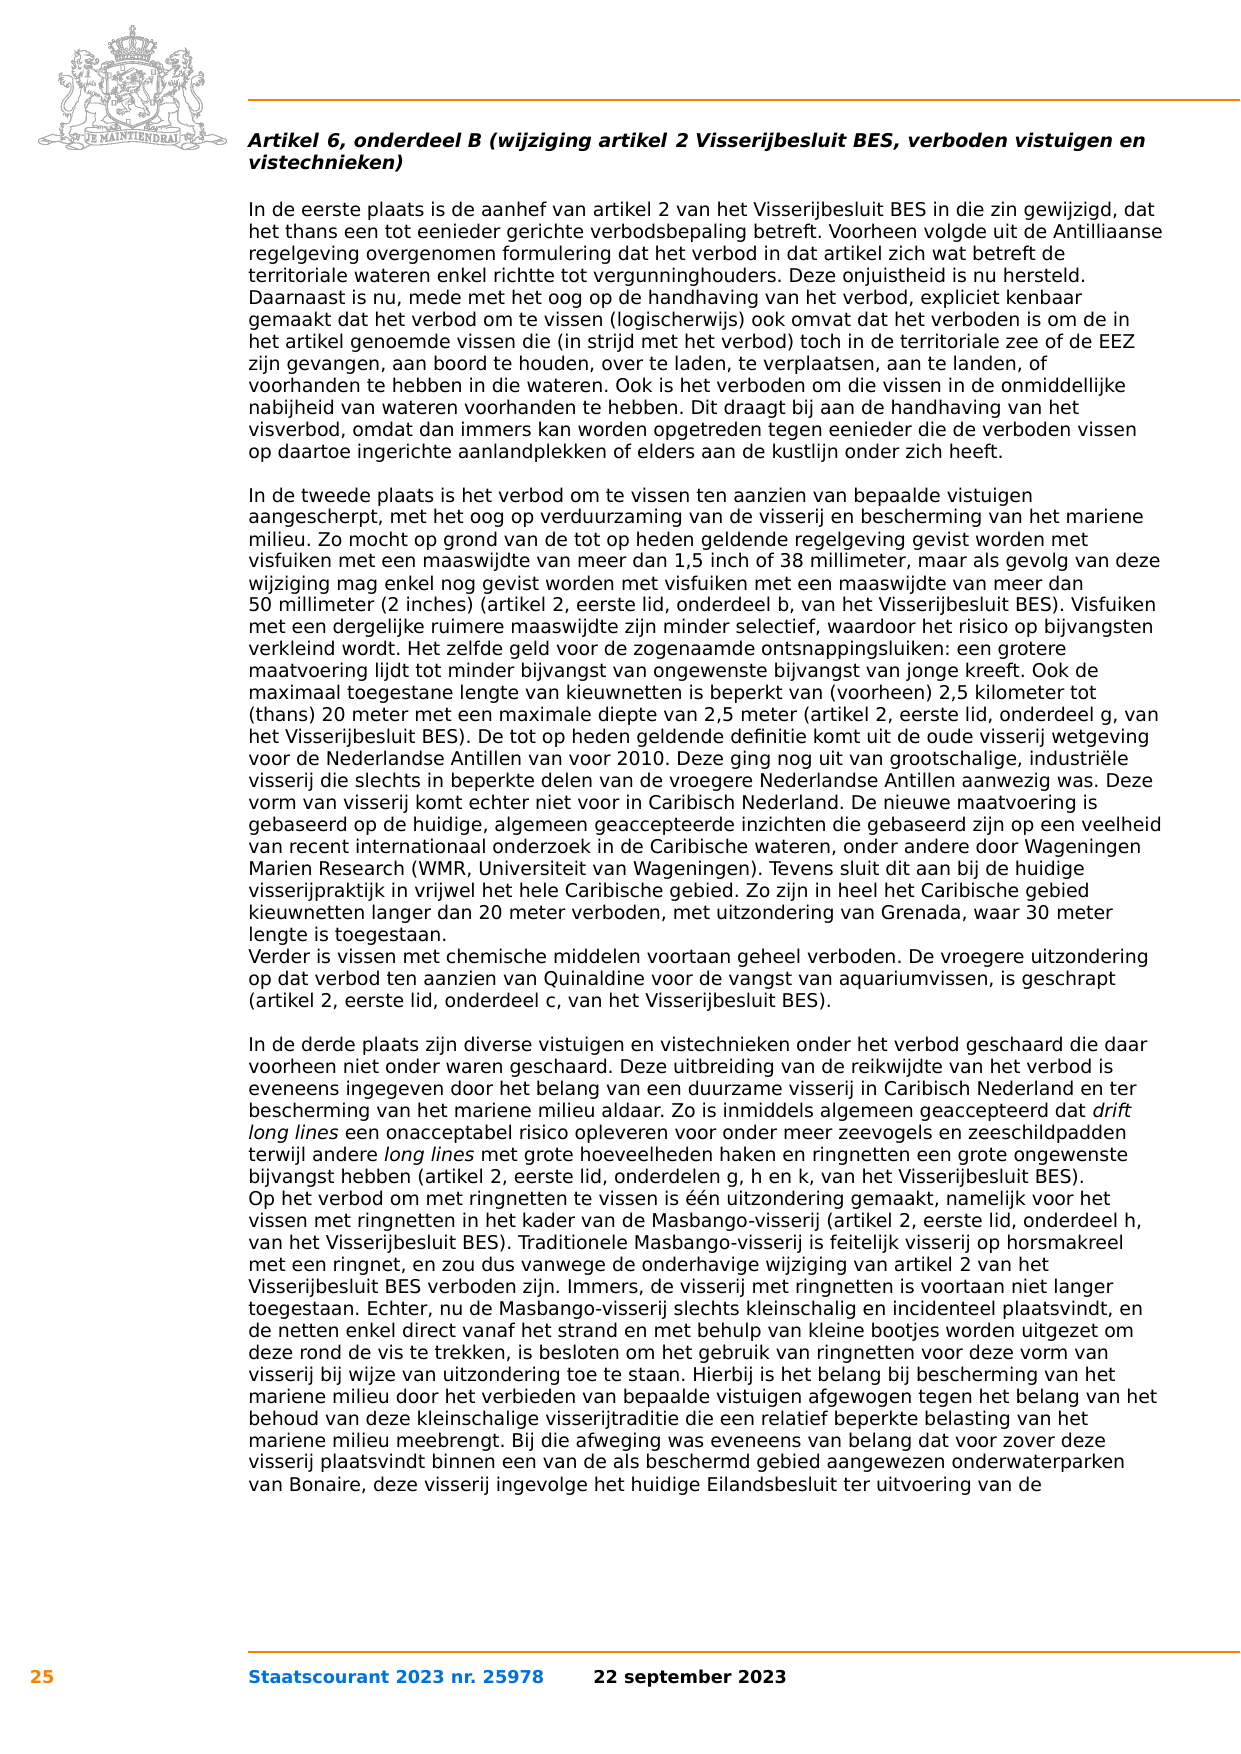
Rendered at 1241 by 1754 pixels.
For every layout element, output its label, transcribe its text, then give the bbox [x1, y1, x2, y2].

text In de tweede plaats is het verbod om te vissen ten aanzien van bepaalde vistuigen aangescherpt, met het oog op verduurzaming van de visserij en bescherming van het mariene milieu. Zo mocht op grond van de tot op heden geldende regelgeving gevist worden met visfuiken met een maaswijdte van meer dan 1,5 inch of 38 millimeter, maar als gevolg van deze wijziging mag enkel nog gevist worden met visfuiken met een maaswijdte van meer dan 50 millimeter (2 inches) (artikel 2, eerste lid, onderdeel b, van het Visserijbesluit BES). Visfuiken met een dergelijke ruimere maaswijdte zijn minder selectief, waardoor het risico op bijvangsten verkleind wordt. Het zelfde geld voor de zogenaamde ontsnappingsluiken: een grotere maatvoering lijdt tot minder bijvangst van ongewenste bijvangst van jonge kreeft. Ook de maximaal toegestane lengte van kieuwnetten is beperkt van (voorheen) 2,5 kilometer tot (thans) 20 meter met een maximale diepte van 2,5 meter (artikel 2, eerste lid, onderdeel g, van het Visserijbesluit BES). De tot op heden geldende definitie komt uit de oude visserij wetgeving voor de Nederlandse Antillen van voor 2010. Deze ging nog uit van grootschalige, industriële visserij die slechts in beperkte delen van de vroegere Nederlandse Antillen aanwezig was. Deze vorm van visserij komt echter niet voor in Caribisch Nederland. De nieuwe maatvoering is gebaseerd op de huidige, algemeen geaccepteerde inzichten die gebaseerd zijn op een veelheid van recent internationaal onderzoek in de Caribische wateren, onder andere door Wageningen Marien Research (WMR, Universiteit van Wageningen). Tevens sluit dit aan bij de huidige visserijpraktijk in vrijwel het hele Caribische gebied. Zo zijn in heel het Caribische gebied kieuwnetten langer dan 20 meter verboden, met uitzondering van Grenada, waar 30 meter lengte is toegestaan. [248, 484, 1163, 946]
text Op het verbod om met ringnetten te vissen is één uitzondering gemaakt, namelijk voor het vissen met ringnetten in het kader van de Masbango-visserij (artikel 2, eerste lid, onderdeel h, van het Visserijbesluit BES). Traditionele Masbango-visserij is feitelijk visserij op horsmakreel met een ringnet, en zou dus vanwege de onderhavige wijziging van artikel 2 van het Visserijbesluit BES verboden zijn. Immers, de visserij met ringnetten is voortaan niet langer toegestaan. Echter, nu de Masbango-visserij slechts kleinschalig en incidenteel plaatsvindt, en de netten enkel direct vanaf het strand en met behulp van kleine bootjes worden uitgezet om deze rond de vis te trekken, is besloten om het gebruik van ringnetten voor deze vorm van visserij bij wijze van uitzondering toe te staan. Hierbij is het belang bij bescherming van het mariene milieu door het verbieden van bepaalde vistuigen afgewogen tegen het belang van het behoud van deze kleinschalige visserijtraditie die een relatief beperkte belasting van het mariene milieu meebrengt. Bij die afweging was eveneens van belang dat voor zover deze visserij plaatsvindt binnen een van de als beschermd gebied aangewezen onderwaterparken van Bonaire, deze visserij ingevolge het huidige Eilandsbesluit ter uitvoering van de [248, 1188, 1163, 1495]
text In de derde plaats zijn diverse vistuigen en vistechnieken onder het verbod geschaard die daar voorheen niet onder waren geschaard. Deze uitbreiding van de reikwijdte van het verbod is eveneens ingegeven door het belang van een duurzame visserij in Caribisch Nederland en ter bescherming van het mariene milieu aldaar. Zo is inmiddels algemeen geaccepteerd dat drift long lines een onacceptabel risico opleveren voor onder meer zeevogels en zeeschildpadden terwijl andere long lines met grote hoeveelheden haken en ringnetten een grote ongewenste bijvangst hebben (artikel 2, eerste lid, onderdelen g, h en k, van het Visserijbesluit BES). [248, 1034, 1163, 1188]
text Verder is vissen met chemische middelen voortaan geheel verboden. De vroegere uitzondering op dat verbod ten aanzien van Quinaldine voor de vangst van aquariumvissen, is geschrapt (artikel 2, eerste lid, onderdeel c, van het Visserijbesluit BES). [248, 946, 1163, 1012]
subtitle Artikel 6, onderdeel B (wijziging artikel 2 Visserijbesluit BES, verboden vistuigen en vistechnieken) [248, 130, 1163, 174]
picture [38, 25, 227, 150]
text In de eerste plaats is de aanhef van artikel 2 van het Visserijbesluit BES in die zin gewijzigd, dat het thans een tot eenieder gerichte verbodsbepaling betreft. Voorheen volgde uit de Antilliaanse regelgeving overgenomen formulering dat het verbod in dat artikel zich wat betreft de territoriale wateren enkel richtte tot vergunninghouders. Deze onjuistheid is nu hersteld. Daarnaast is nu, mede met het oog op de handhaving van het verbod, expliciet kenbaar gemaakt dat het verbod om te vissen (logischerwijs) ook omvat dat het verboden is om de in het artikel genoemde vissen die (in strijd met het verbod) toch in de territoriale zee of de EEZ zijn gevangen, aan boord te houden, over te laden, te verplaatsen, aan te landen, of voorhanden te hebben in die wateren. Ook is het verboden om die vissen in de onmiddellijke nabijheid van wateren voorhanden te hebben. Dit draagt bij aan de handhaving van het visverbod, omdat dan immers kan worden opgetreden tegen eenieder die de verboden vissen op daartoe ingerichte aanlandplekken of elders aan de kustlijn onder zich heeft. [248, 199, 1163, 463]
